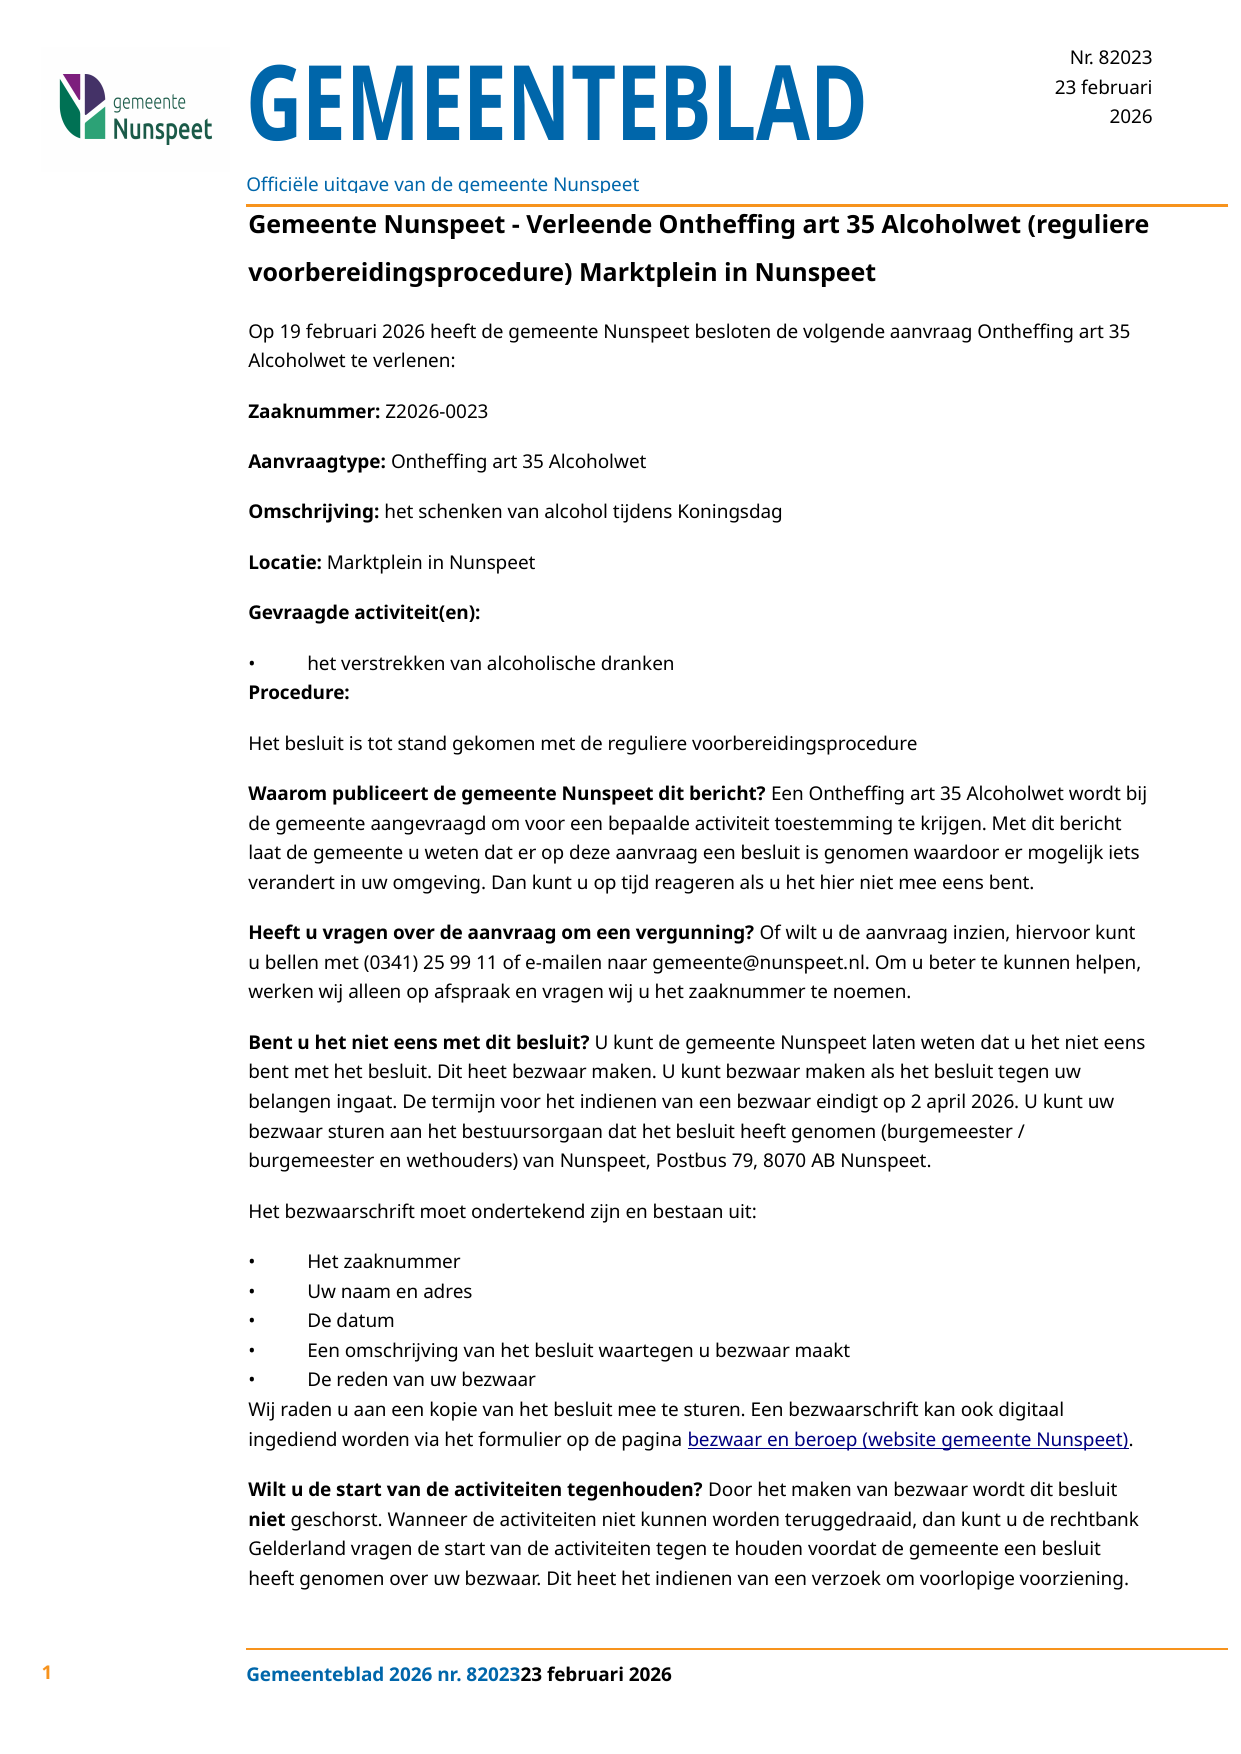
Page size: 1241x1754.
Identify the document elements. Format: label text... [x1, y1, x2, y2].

text Omschrijving: het schenken van alcohol tijdens Koningsdag [248, 499, 1152, 524]
list het verstrekken van alcoholische dranken [248, 650, 1152, 676]
text Locatie: Marktplein in Nunspeet [248, 549, 1152, 575]
text Aanvraagtype: Ontheffing art 35 Alcoholwet [248, 448, 1152, 474]
text Gemeente Nunspeet - Verleende Ontheffing art 35 Alcoholwet (reguliere voorbereidingsprocedure) Marktplein in Nunspeet [248, 207, 1152, 288]
picture [41, 47, 231, 172]
text Gevraagde activiteit(en): [248, 599, 1152, 625]
list De datum [248, 1307, 1152, 1333]
text Zaaknummer: Z2026-0023 [248, 398, 1152, 424]
text Wij raden u aan een kopie van het besluit mee te sturen. Een bezwaarschrift kan ook digitaal ingediend worden via het formulier op de pagina bezwaar en beroep (website gemeente Nunspeet). [248, 1396, 1152, 1452]
text Waarom publiceert de gemeente Nunspeet dit bericht? Een Ontheffing art 35 Alcoholwet wordt bij de gemeente aangevraagd om voor een bepaalde activiteit toestemming te krijgen. Met dit bericht laat de gemeente u weten dat er op deze aanvraag een besluit is genomen waardoor er mogelijk iets verandert in uw omgeving. Dan kunt u op tijd reageren als u het hier niet mee eens bent. [248, 780, 1152, 895]
text Het besluit is tot stand gekomen met de reguliere voorbereidingsprocedure [248, 730, 1152, 756]
list De reden van uw bezwaar [248, 1367, 1152, 1392]
text Wilt u de start van de activiteiten tegenhouden? Door het maken van bezwaar wordt dit besluit niet geschorst. Wanneer de activiteiten niet kunnen worden teruggedraaid, dan kunt u de rechtbank Gelderland vragen de start van de activiteiten tegen te houden voordat de gemeente een besluit heeft genomen over uw bezwaar. Dit heet het indienen van een verzoek om voorlopige voorziening. [248, 1476, 1152, 1591]
list Uw naam en adres [248, 1278, 1152, 1304]
text Heeft u vragen over de aanvraag om een vergunning? Of wilt u de aanvraag inzien, hiervoor kunt u bellen met (0341) 25 99 11 of e-mailen naar gemeente@nunspeet.nl. Om u beter te kunnen helpen, werken wij alleen op afspraak en vragen wij u het zaaknummer te noemen. [248, 919, 1152, 1004]
text Procedure: [248, 679, 1152, 705]
list Het zaaknummer [248, 1248, 1152, 1274]
list Een omschrijving van het besluit waartegen u bezwaar maakt [248, 1337, 1152, 1363]
text Op 19 februari 2026 heeft de gemeente Nunspeet besloten de volgende aanvraag Ontheffing art 35 Alcoholwet te verlenen: [248, 318, 1152, 373]
text Bent u het niet eens met dit besluit? U kunt de gemeente Nunspeet laten weten dat u het niet eens bent met het besluit. Dit heet bezwaar maken. U kunt bezwaar maken als het besluit tegen uw belangen ingaat. De termijn voor het indienen van een bezwaar eindigt op 2 april 2026. U kunt uw bezwaar sturen aan het bestuursorgaan dat het besluit heeft genomen (burgemeester / burgemeester en wethouders) van Nunspeet, Postbus 79, 8070 AB Nunspeet. [248, 1029, 1152, 1173]
text Het bezwaarschrift moet ondertekend zijn en bestaan uit: [248, 1198, 1152, 1224]
